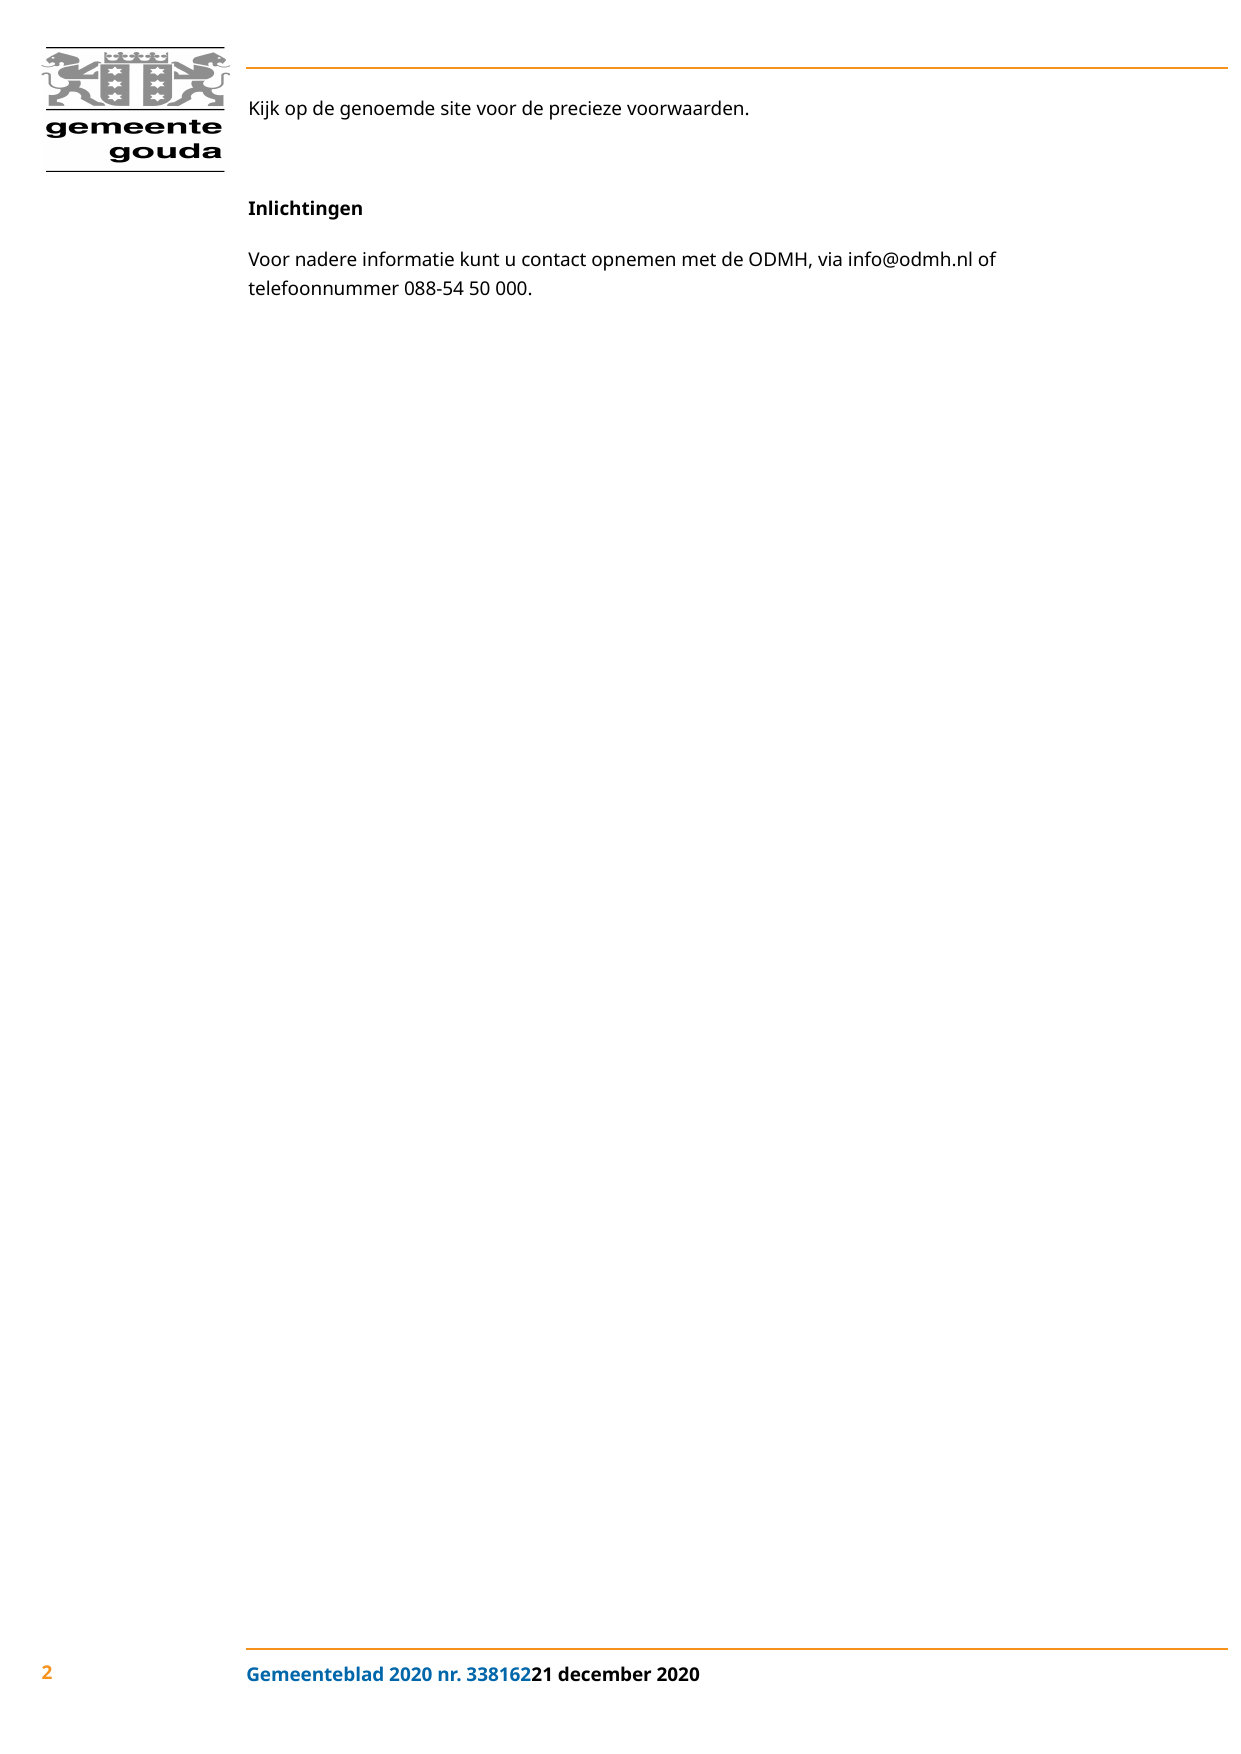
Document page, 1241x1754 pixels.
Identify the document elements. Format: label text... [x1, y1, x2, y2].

text Voor nadere informatie kunt u contact opnemen met de ODMH, via info@odmh.nl of telefoonnummer 088-54 50 000. [248, 246, 1152, 301]
text Inlichtingen [248, 196, 1152, 221]
text Kijk op de genoemde site voor de precieze voorwaarden. [248, 95, 1152, 121]
picture [41, 47, 231, 172]
